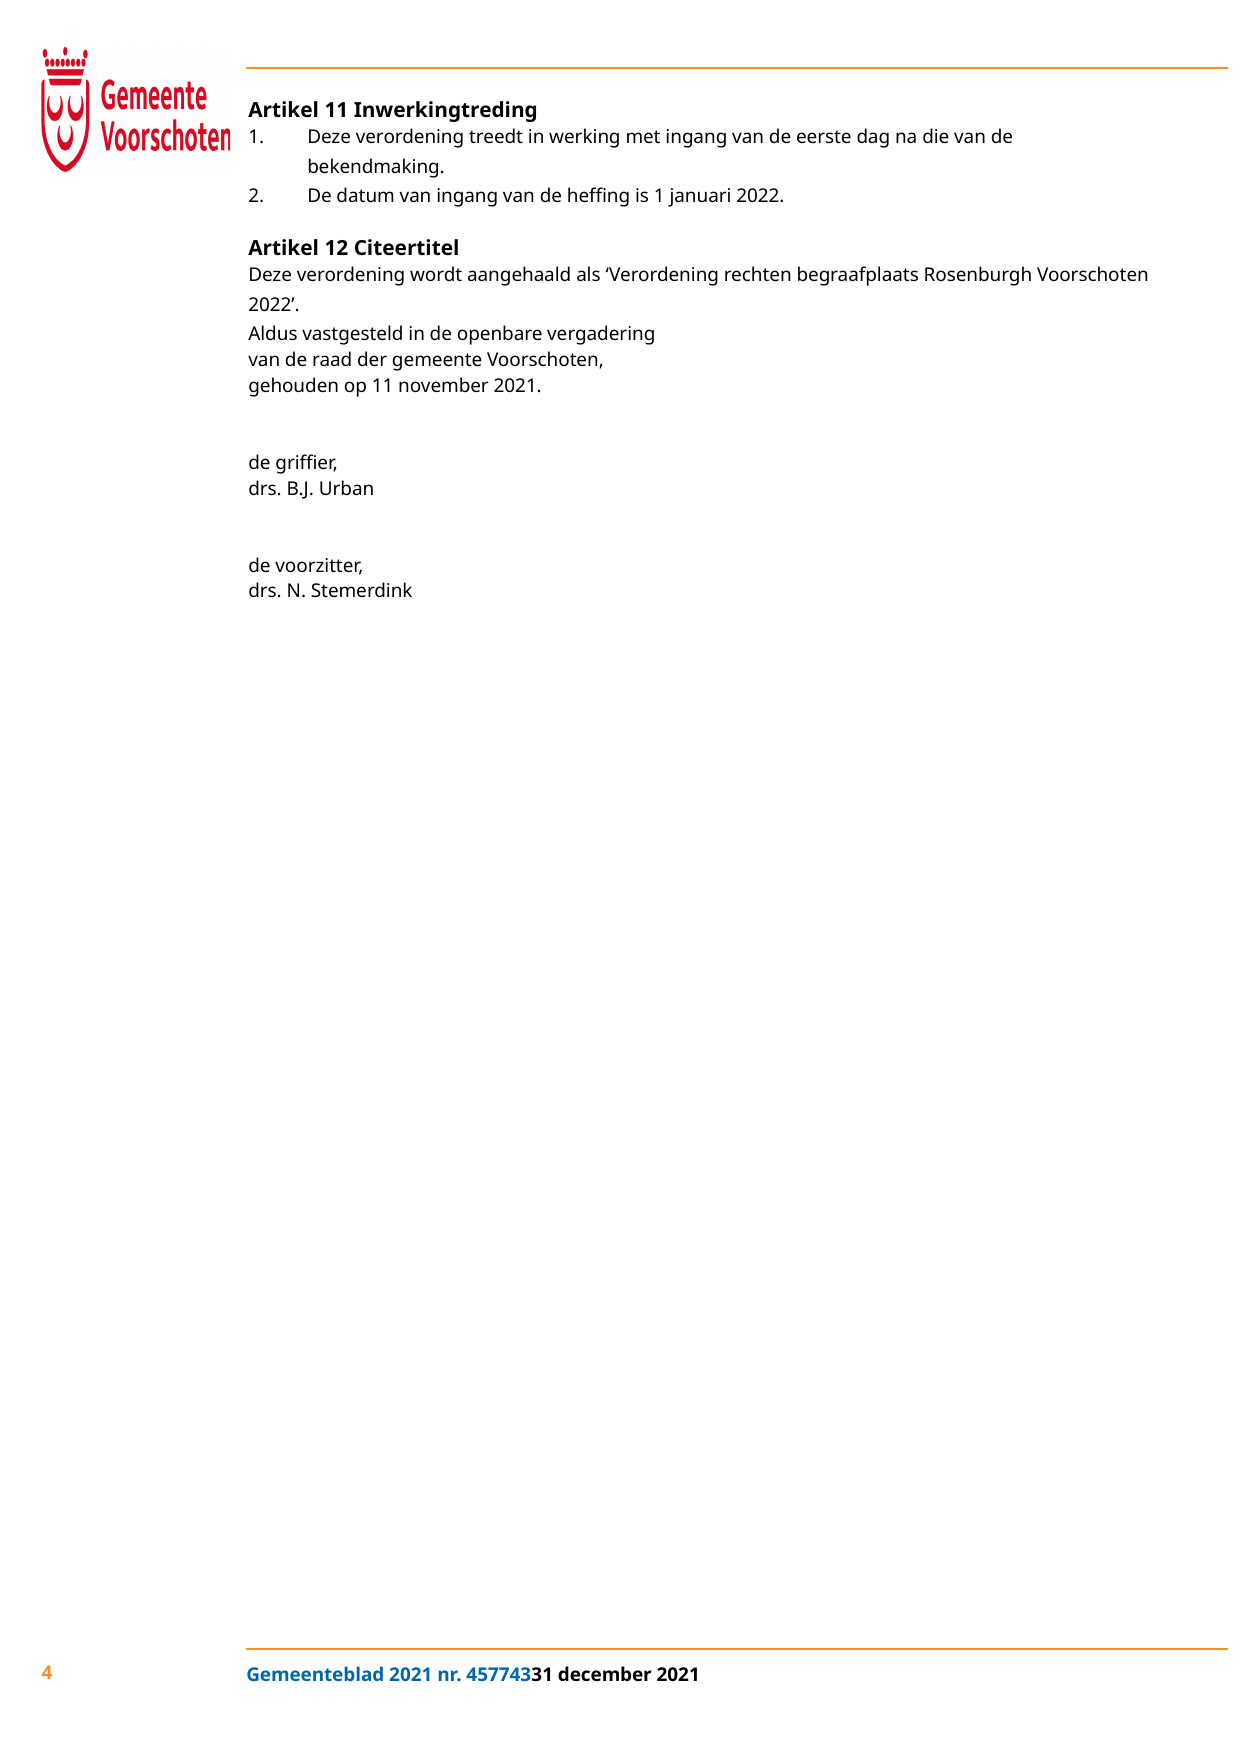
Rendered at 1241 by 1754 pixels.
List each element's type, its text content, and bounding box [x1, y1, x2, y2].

text gehouden op 11 november 2021. [248, 372, 1152, 398]
list De datum van ingang van de heffing is 1 januari 2022. [248, 182, 1152, 208]
text Artikel 12 Citeertitel [248, 233, 1152, 261]
text de griffier, [248, 449, 1152, 475]
text Artikel 11 Inwerkingtreding [248, 95, 1152, 123]
text van de raad der gemeente Voorschoten, [248, 346, 1152, 372]
text Aldus vastgesteld in de openbare vergadering [248, 320, 1152, 346]
text Deze verordening wordt aangehaald als ‘Verordening rechten begraafplaats Rosenburgh Voorschoten 2022’. [248, 261, 1152, 317]
list Deze verordening treedt in werking met ingang van de eerste dag na die van de bekendmaking. [248, 123, 1152, 178]
picture [41, 47, 231, 172]
text drs. B.J. Urban [248, 475, 1152, 501]
text de voorzitter, [248, 552, 1152, 578]
text drs. N. Stemerdink [248, 578, 1152, 603]
